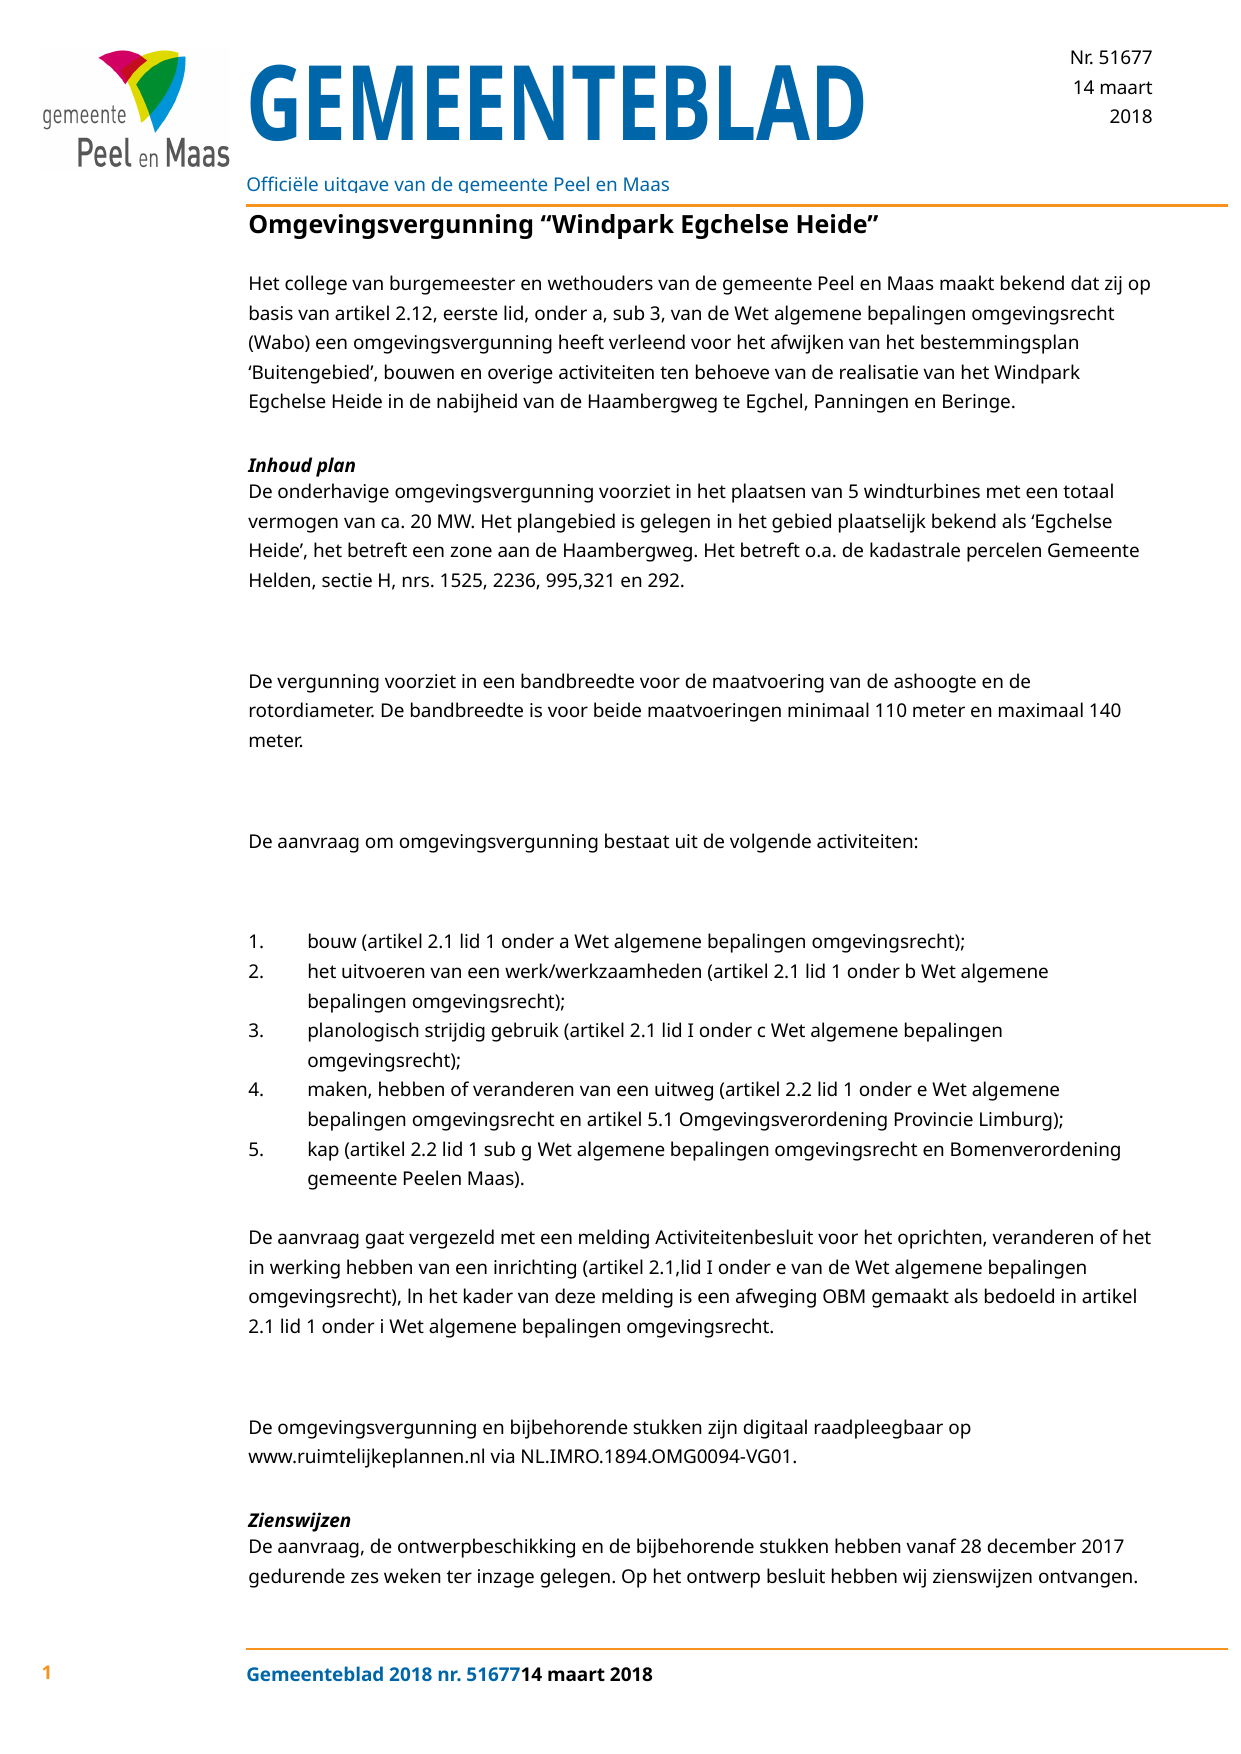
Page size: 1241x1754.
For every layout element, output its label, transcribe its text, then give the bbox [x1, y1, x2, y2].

text Omgevingsvergunning “Windpark Egchelse Heide” [248, 207, 1152, 241]
text Inhoud plan [248, 453, 1152, 478]
text De onderhavige omgevingsvergunning voorziet in het plaatsen van 5 windturbines met een totaal vermogen van ca. 20 MW. Het plangebied is gelegen in het gebied plaatselijk bekend als ‘Egchelse Heide’, het betreft een zone aan de Haambergweg. Het betreft o.a. de kadastrale percelen Gemeente Helden, sectie H, nrs. 1525, 2236, 995,321 en 292. [248, 478, 1152, 593]
list planologisch strijdig gebruik (artikel 2.1 lid I onder c Wet algemene bepalingen omgevingsrecht); [248, 1017, 1152, 1073]
text Het college van burgemeester en wethouders van de gemeente Peel en Maas maakt bekend dat zij op basis van artikel 2.12, eerste lid, onder a, sub 3, van de Wet algemene bepalingen omgevingsrecht (Wabo) een omgevingsvergunning heeft verleend voor het afwijken van het bestemmingsplan ‘Buitengebied’, bouwen en overige activiteiten ten behoeve van de realisatie van het Windpark Egchelse Heide in de nabijheid van de Haambergweg te Egchel, Panningen en Beringe. [248, 270, 1152, 414]
list het uitvoeren van een werk/werkzaamheden (artikel 2.1 lid 1 onder b Wet algemene bepalingen omgevingsrecht); [248, 958, 1152, 1014]
list bouw (artikel 2.1 lid 1 onder a Wet algemene bepalingen omgevingsrecht); [248, 929, 1152, 954]
text Zienswijzen [248, 1508, 1152, 1533]
list kap (artikel 2.2 lid 1 sub g Wet algemene bepalingen omgevingsrecht en Bomenverordening gemeente Peelen Maas). [248, 1136, 1152, 1191]
picture [41, 47, 231, 172]
text De vergunning voorziet in een bandbreedte voor de maatvoering van de ashoogte en de rotordiameter. De bandbreedte is voor beide maatvoeringen minimaal 110 meter en maximaal 140 meter. [248, 668, 1152, 753]
text De omgevingsvergunning en bijbehorende stukken zijn digitaal raadpleegbaar op www.ruimtelijkeplannen.nl via NL.IMRO.1894.OMG0094-VG01. [248, 1414, 1152, 1469]
text De aanvraag, de ontwerpbeschikking en de bijbehorende stukken hebben vanaf 28 december 2017 gedurende zes weken ter inzage gelegen. Op het ontwerp besluit hebben wij zienswijzen ontvangen. [248, 1533, 1152, 1589]
text De aanvraag om omgevingsvergunning bestaat uit de volgende activiteiten: [248, 828, 1152, 854]
list maken, hebben of veranderen van een uitweg (artikel 2.2 lid 1 onder e Wet algemene bepalingen omgevingsrecht en artikel 5.1 Omgevingsverordening Provincie Limburg); [248, 1077, 1152, 1132]
text De aanvraag gaat vergezeld met een melding Activiteitenbesluit voor het oprichten, veranderen of het in werking hebben van een inrichting (artikel 2.1,lid I onder e van de Wet algemene bepalingen omgevingsrecht), ln het kader van deze melding is een afweging OBM gemaakt als bedoeld in artikel 2.1 lid 1 onder i Wet algemene bepalingen omgevingsrecht. [248, 1224, 1152, 1339]
